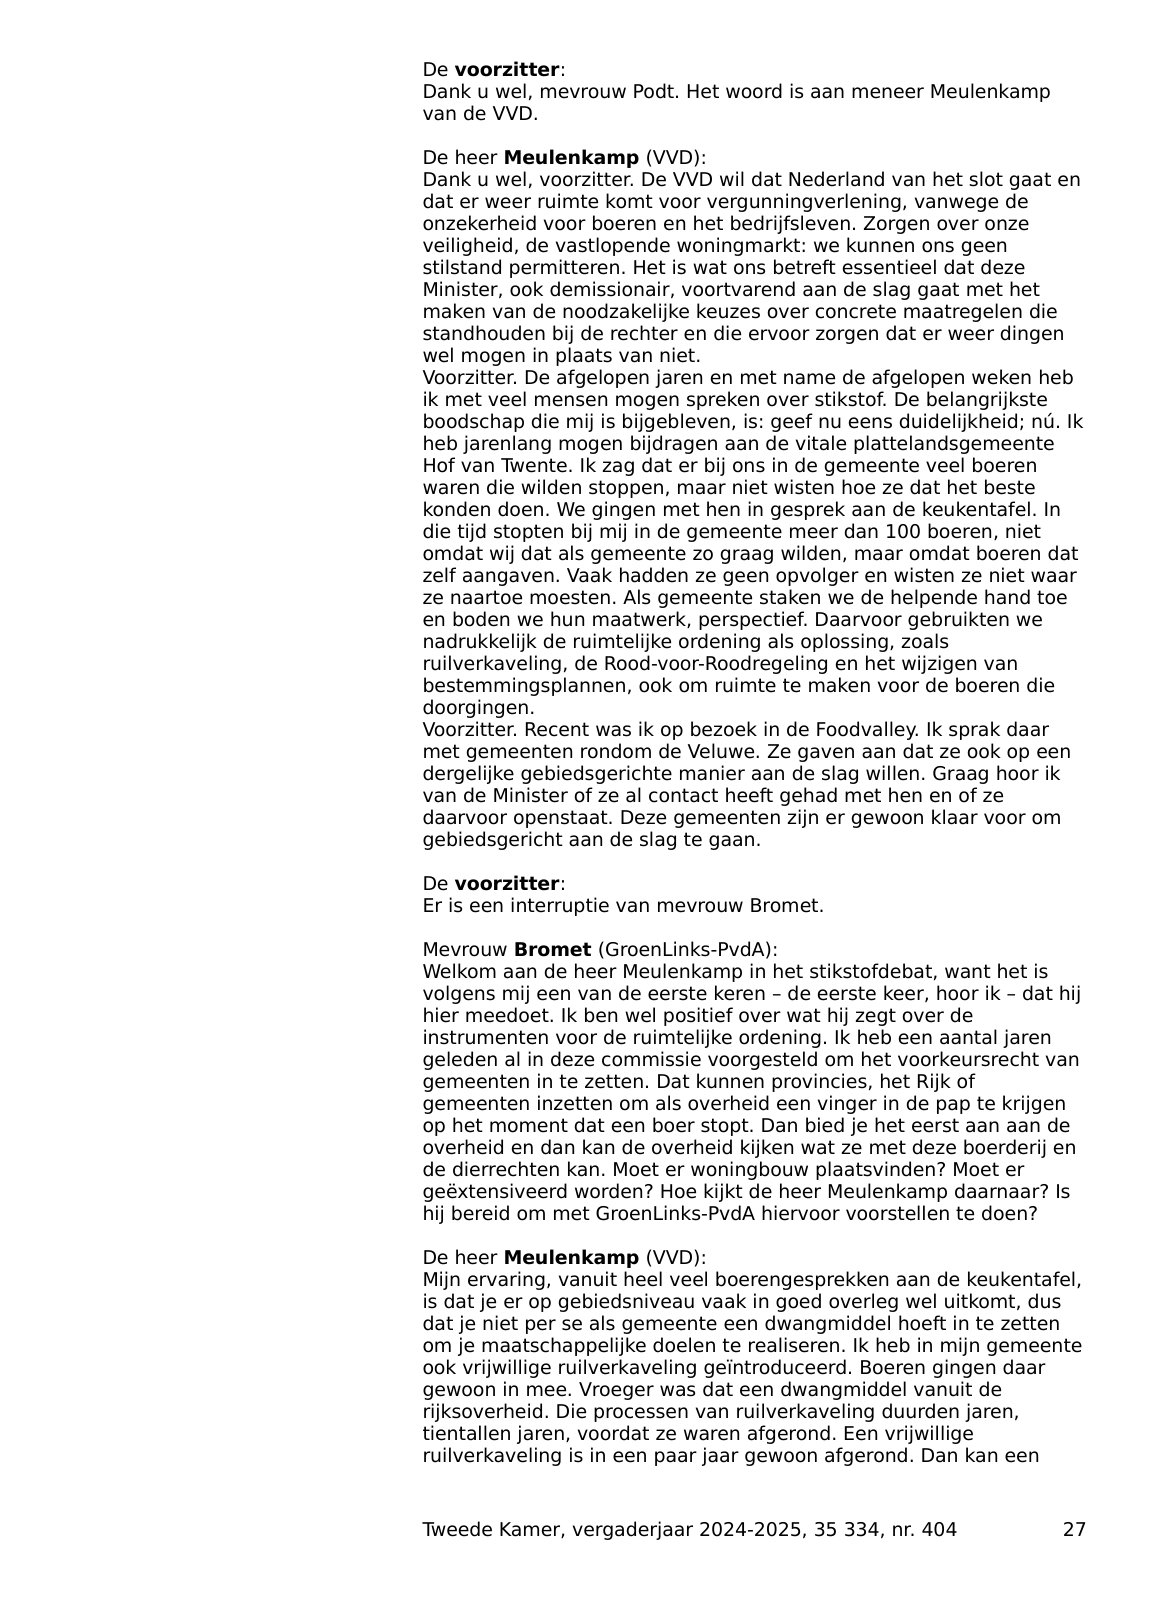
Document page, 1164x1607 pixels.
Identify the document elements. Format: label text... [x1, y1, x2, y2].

text Mijn ervaring, vanuit heel veel boerengesprekken aan de keukentafel, is dat je er op gebiedsniveau vaak in goed overleg wel uitkomt, dus dat je niet per se als gemeente een dwangmiddel hoeft in te zetten om je maatschappelijke doelen te realiseren. Ik heb in mijn gemeente ook vrijwillige ruilverkaveling geïntroduceerd. Boeren gingen daar gewoon in mee. Vroeger was dat een dwangmiddel vanuit de rijksoverheid. Die processen van ruilverkaveling duurden jaren, tientallen jaren, voordat ze waren afgerond. Een vrijwillige ruilverkaveling is in een paar jaar gewoon afgerond. Dan kan een [422, 1269, 1087, 1467]
text Dank u wel, voorzitter. De VVD wil dat Nederland van het slot gaat en dat er weer ruimte komt voor vergunningverlening, vanwege de onzekerheid voor boeren en het bedrijfsleven. Zorgen over onze veiligheid, de vastlopende woningmarkt: we kunnen ons geen stilstand permitteren. Het is wat ons betreft essentieel dat deze Minister, ook demissionair, voortvarend aan de slag gaat met het maken van de noodzakelijke keuzes over concrete maatregelen die standhouden bij de rechter en die ervoor zorgen dat er weer dingen wel mogen in plaats van niet. [422, 169, 1087, 367]
text Er is een interruptie van mevrouw Bromet. [422, 895, 1087, 917]
text De heer Meulenkamp (VVD): [422, 147, 1087, 169]
text Voorzitter. De afgelopen jaren en met name de afgelopen weken heb ik met veel mensen mogen spreken over stikstof. De belangrijkste boodschap die mij is bijgebleven, is: geef nu eens duidelijkheid; nú. Ik heb jarenlang mogen bijdragen aan de vitale plattelandsgemeente Hof van Twente. Ik zag dat er bij ons in de gemeente veel boeren waren die wilden stoppen, maar niet wisten hoe ze dat het beste konden doen. We gingen met hen in gesprek aan de keukentafel. In die tijd stopten bij mij in de gemeente meer dan 100 boeren, niet omdat wij dat als gemeente zo graag wilden, maar omdat boeren dat zelf aangaven. Vaak hadden ze geen opvolger en wisten ze niet waar ze naartoe moesten. Als gemeente staken we de helpende hand toe en boden we hun maatwerk, perspectief. Daarvoor gebruikten we nadrukkelijk de ruimtelijke ordening als oplossing, zoals ruilverkaveling, de Rood-voor-Roodregeling en het wijzigen van bestemmingsplannen, ook om ruimte te maken voor de boeren die doorgingen. [422, 367, 1087, 719]
text Mevrouw Bromet (GroenLinks-PvdA): [422, 939, 1087, 961]
text De heer Meulenkamp (VVD): [422, 1247, 1087, 1269]
text De voorzitter: [422, 873, 1087, 895]
text De voorzitter: [422, 59, 1087, 81]
text Welkom aan de heer Meulenkamp in het stikstofdebat, want het is volgens mij een van de eerste keren – de eerste keer, hoor ik – dat hij hier meedoet. Ik ben wel positief over wat hij zegt over de instrumenten voor de ruimtelijke ordening. Ik heb een aantal jaren geleden al in deze commissie voorgesteld om het voorkeursrecht van gemeenten in te zetten. Dat kunnen provincies, het Rijk of gemeenten inzetten om als overheid een vinger in de pap te krijgen op het moment dat een boer stopt. Dan bied je het eerst aan aan de overheid en dan kan de overheid kijken wat ze met deze boerderij en de dierrechten kan. Moet er woningbouw plaatsvinden? Moet er geëxtensiveerd worden? Hoe kijkt de heer Meulenkamp daarnaar? Is hij bereid om met GroenLinks-PvdA hiervoor voorstellen te doen? [422, 961, 1087, 1224]
text Dank u wel, mevrouw Podt. Het woord is aan meneer Meulenkamp van de VVD. [422, 81, 1087, 125]
text Voorzitter. Recent was ik op bezoek in de Foodvalley. Ik sprak daar met gemeenten rondom de Veluwe. Ze gaven aan dat ze ook op een dergelijke gebiedsgerichte manier aan de slag willen. Graag hoor ik van de Minister of ze al contact heeft gehad met hen en of ze daarvoor openstaat. Deze gemeenten zijn er gewoon klaar voor om gebiedsgericht aan de slag te gaan. [422, 719, 1087, 851]
